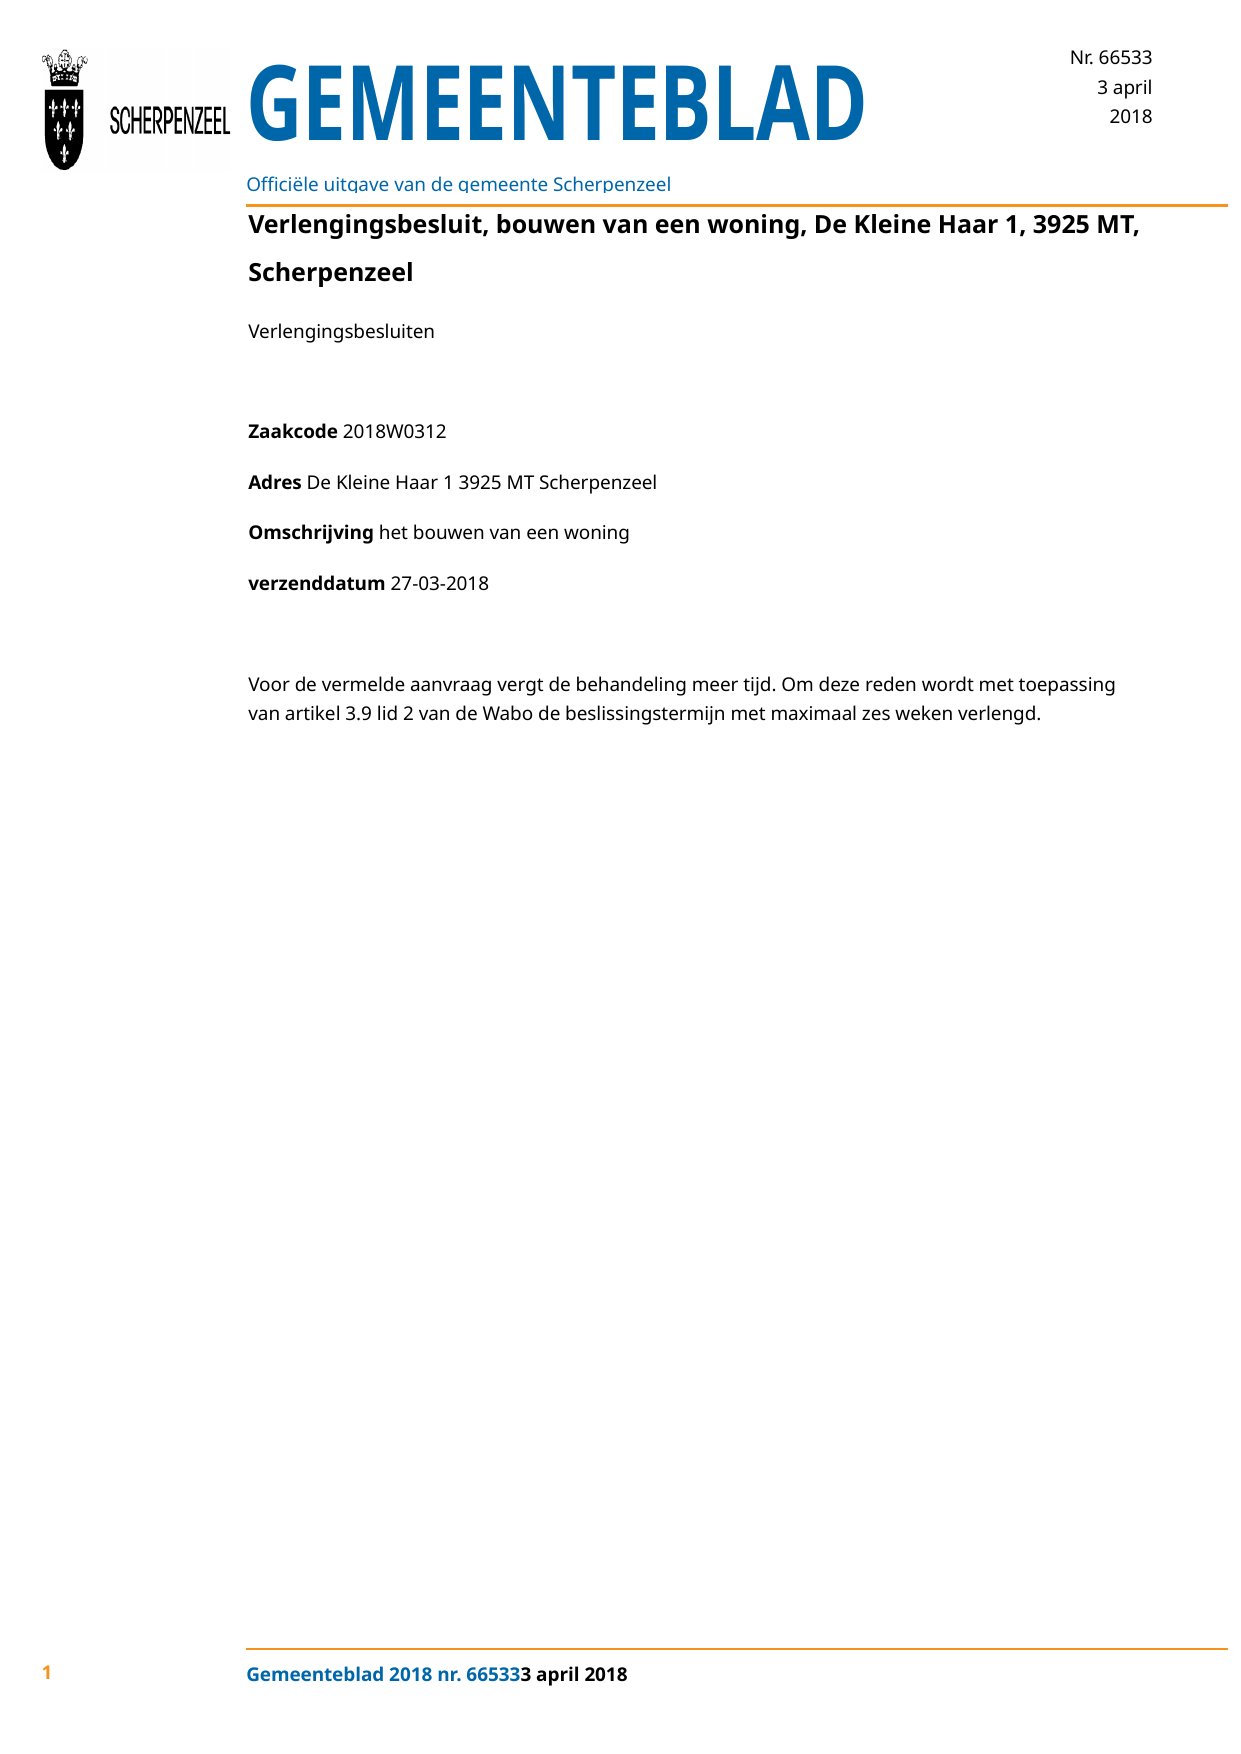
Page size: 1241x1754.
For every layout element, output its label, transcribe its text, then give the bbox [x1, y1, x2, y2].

text verzenddatum 27-03-2018 [248, 570, 1152, 596]
text Adres De Kleine Haar 1 3925 MT Scherpenzeel [248, 469, 1152, 495]
picture [41, 47, 231, 172]
text Voor de vermelde aanvraag vergt de behandeling meer tijd. Om deze reden wordt met toepassing van artikel 3.9 lid 2 van de Wabo de beslissingstermijn met maximaal zes weken verlengd. [248, 671, 1152, 726]
text Omschrijving het bouwen van een woning [248, 519, 1152, 545]
text Zaakcode 2018W0312 [248, 419, 1152, 444]
text Verlengingsbesluiten [248, 318, 1152, 344]
text Verlengingsbesluit, bouwen van een woning, De Kleine Haar 1, 3925 MT, Scherpenzeel [248, 207, 1152, 288]
